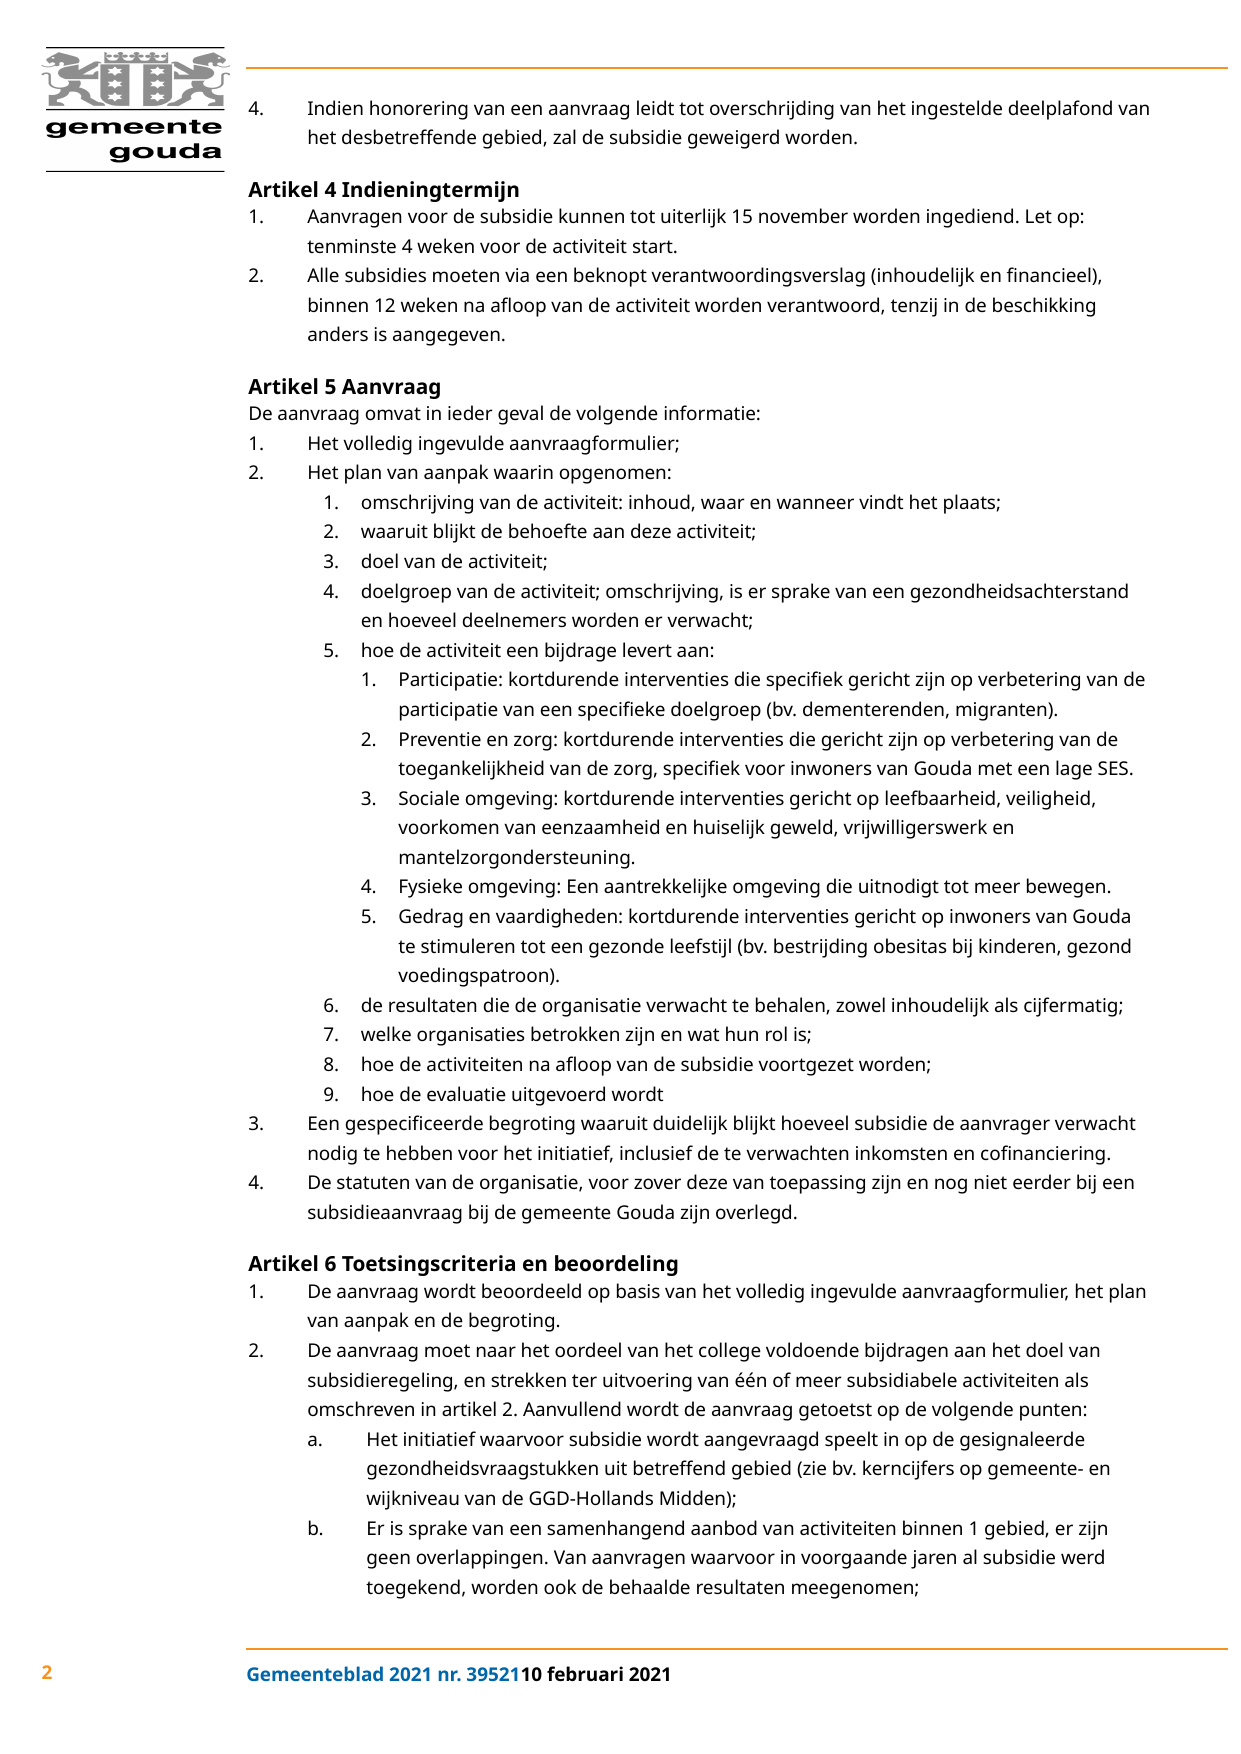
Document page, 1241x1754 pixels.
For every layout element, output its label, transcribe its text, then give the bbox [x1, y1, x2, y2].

text Artikel 6 Toetsingscriteria en beoordeling [248, 1249, 1152, 1278]
text De aanvraag omvat in ieder geval de volgende informatie: [248, 400, 1152, 426]
list Er is sprake van een samenhangend aanbod van activiteiten binnen 1 gebied, er zijn geen overlappingen. Van aanvragen waarvoor in voorgaande jaren al subsidie werd toegekend, worden ook de behaalde resultaten meegenomen; [307, 1515, 1152, 1599]
list Indien honorering van een aanvraag leidt tot overschrijding van het ingestelde deelplafond van het desbetreffende gebied, zal de subsidie geweigerd worden. [248, 95, 1152, 150]
list Het volledig ingevulde aanvraagformulier; [248, 430, 1152, 456]
list doelgroep van de activiteit; omschrijving, is er sprake van een gezondheidsachterstand en hoeveel deelnemers worden er verwacht; [323, 578, 1152, 633]
list Alle subsidies moeten via een beknopt verantwoordingsverslag (inhoudelijk en financieel), binnen 12 weken na afloop van de activiteit worden verantwoord, tenzij in de beschikking anders is aangegeven. [248, 262, 1152, 347]
list Het plan van aanpak waarin opgenomen: [248, 459, 1152, 485]
list Fysieke omgeving: Een aantrekkelijke omgeving die uitnodigt tot meer bewegen. [361, 874, 1152, 899]
text Artikel 5 Aanvraag [248, 372, 1152, 400]
list Het initiatief waarvoor subsidie wordt aangevraagd speelt in op de gesignaleerde gezondheidsvraagstukken uit betreffend gebied (zie bv. kerncijfers op gemeente- en wijkniveau van de GGD-Hollands Midden); [307, 1426, 1152, 1511]
list hoe de activiteiten na afloop van de subsidie voortgezet worden; [323, 1051, 1152, 1077]
list Gedrag en vaardigheden: kortdurende interventies gericht op inwoners van Gouda te stimuleren tot een gezonde leefstijl (bv. bestrijding obesitas bij kinderen, gezond voedingspatroon). [361, 903, 1152, 988]
list welke organisaties betrokken zijn en wat hun rol is; [323, 1022, 1152, 1047]
picture [41, 47, 231, 172]
list Participatie: kortdurende interventies die specifiek gericht zijn op verbetering van de participatie van een specifieke doelgroep (bv. dementerenden, migranten). [361, 667, 1152, 722]
list waaruit blijkt de behoefte aan deze activiteit; [323, 519, 1152, 544]
list Preventie en zorg: kortdurende interventies die gericht zijn op verbetering van de toegankelijkheid van de zorg, specifiek voor inwoners van Gouda met een lage SES. [361, 726, 1152, 781]
list doel van de activiteit; [323, 548, 1152, 574]
list Aanvragen voor de subsidie kunnen tot uiterlijk 15 november worden ingediend. Let op: tenminste 4 weken voor de activiteit start. [248, 203, 1152, 258]
list De aanvraag moet naar het oordeel van het college voldoende bijdragen aan het doel van subsidieregeling, en strekken ter uitvoering van één of meer subsidiabele activiteiten als omschreven in artikel 2. Aanvullend wordt de aanvraag getoetst op de volgende punten: [248, 1337, 1152, 1422]
list hoe de evaluatie uitgevoerd wordt [323, 1081, 1152, 1107]
list hoe de activiteit een bijdrage levert aan: [323, 637, 1152, 663]
list Een gespecificeerde begroting waaruit duidelijk blijkt hoeveel subsidie de aanvrager verwacht nodig te hebben voor het initiatief, inclusief de te verwachten inkomsten en cofinanciering. [248, 1110, 1152, 1166]
text Artikel 4 Indieningtermijn [248, 175, 1152, 203]
list De aanvraag wordt beoordeeld op basis van het volledig ingevulde aanvraagformulier, het plan van aanpak en de begroting. [248, 1278, 1152, 1333]
list Sociale omgeving: kortdurende interventies gericht op leefbaarheid, veiligheid, voorkomen van eenzaamheid en huiselijk geweld, vrijwilligerswerk en mantelzorgondersteuning. [361, 785, 1152, 870]
list de resultaten die de organisatie verwacht te behalen, zowel inhoudelijk als cijfermatig; [323, 992, 1152, 1018]
list De statuten van de organisatie, voor zover deze van toepassing zijn en nog niet eerder bij een subsidieaanvraag bij de gemeente Gouda zijn overlegd. [248, 1169, 1152, 1225]
list omschrijving van de activiteit: inhoud, waar en wanneer vindt het plaats; [323, 489, 1152, 515]
